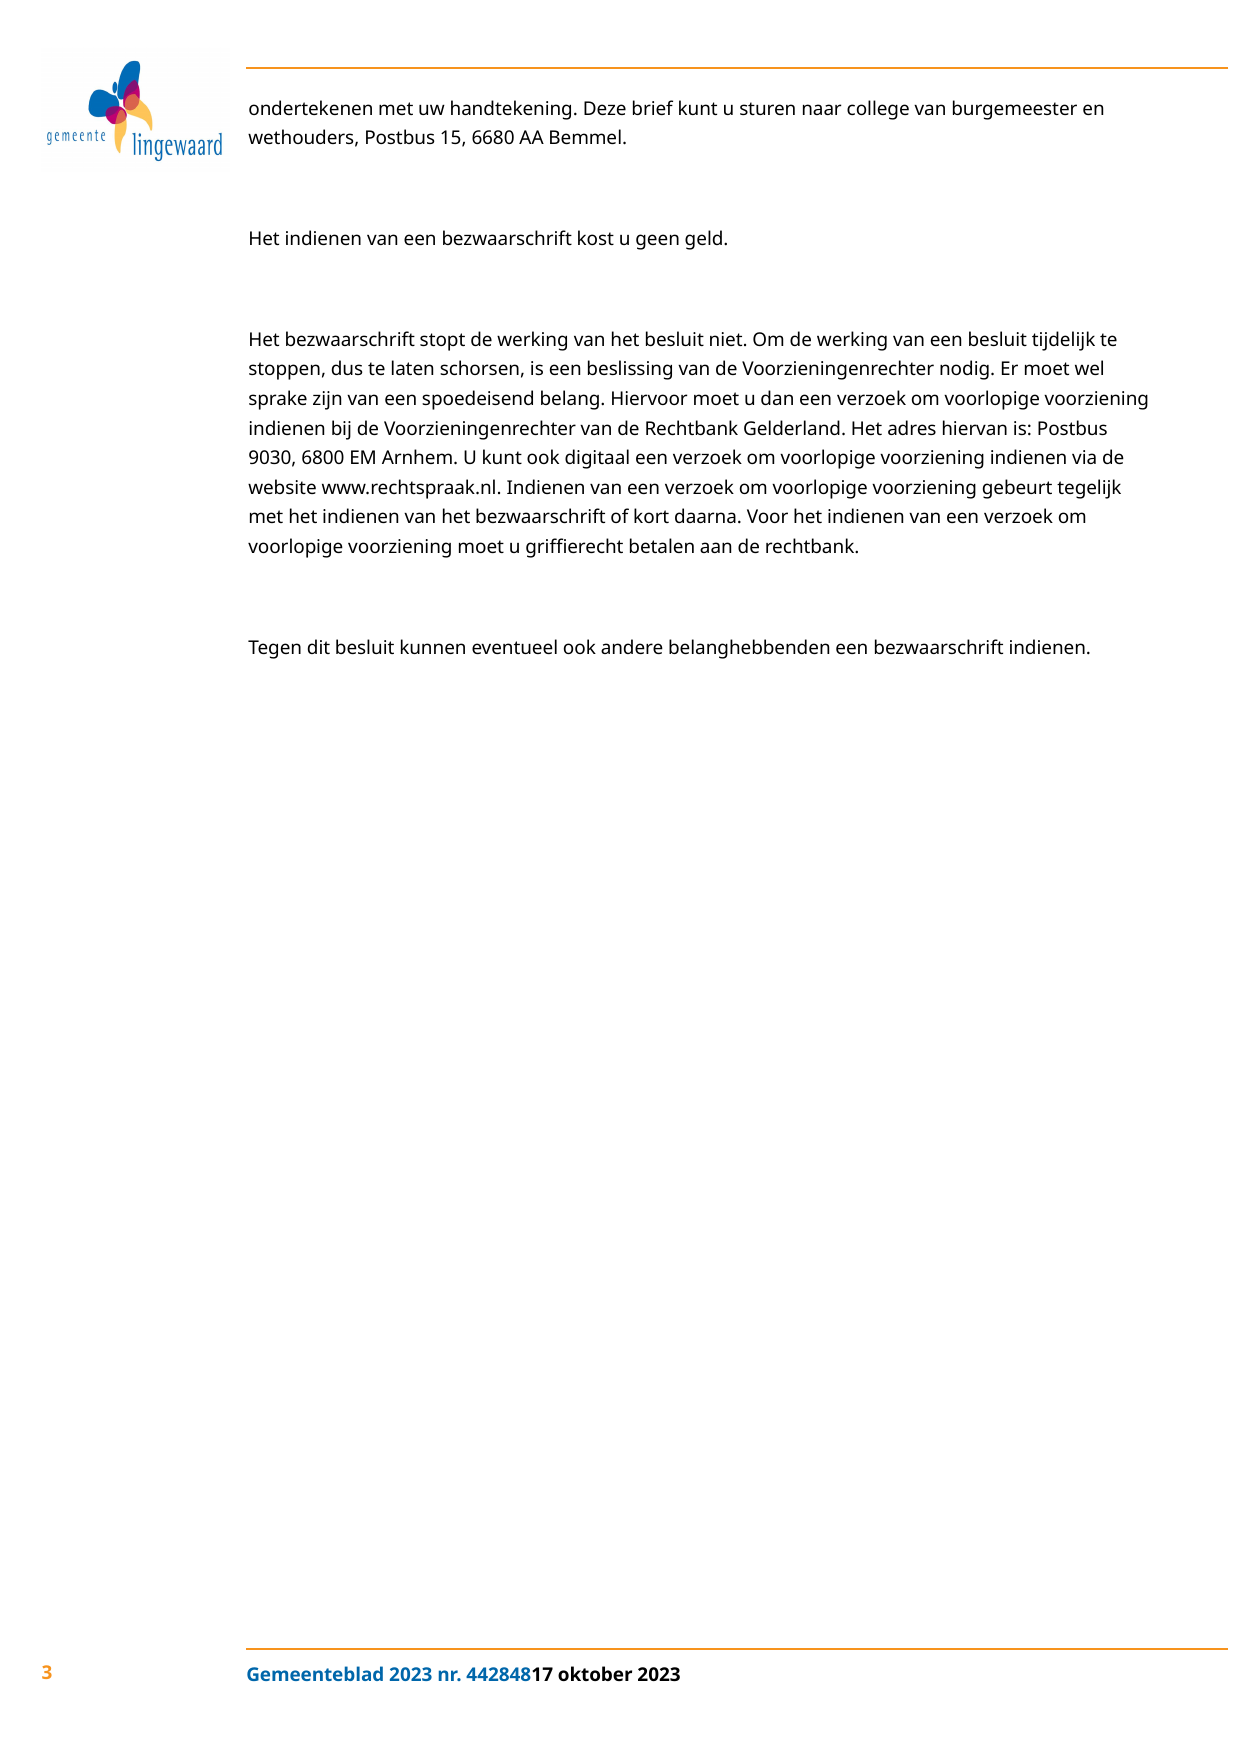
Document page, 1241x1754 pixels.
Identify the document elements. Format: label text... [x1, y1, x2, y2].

picture [41, 47, 231, 172]
text Het bezwaarschrift stopt de werking van het besluit niet. Om de werking van een besluit tijdelijk te stoppen, dus te laten schorsen, is een beslissing van de Voorzieningenrechter nodig. Er moet wel sprake zijn van een spoedeisend belang. Hiervoor moet u dan een verzoek om voorlopige voorziening indienen bij de Voorzieningenrechter van de Rechtbank Gelderland. Het adres hiervan is: Postbus 9030, 6800 EM Arnhem. U kunt ook digitaal een verzoek om voorlopige voorziening indienen via de website www.rechtspraak.nl. Indienen van een verzoek om voorlopige voorziening gebeurt tegelijk met het indienen van het bezwaarschrift of kort daarna. Voor het indienen van een verzoek om voorlopige voorziening moet u griffierecht betalen aan de rechtbank. [248, 326, 1152, 559]
text Tegen dit besluit kunnen eventueel ook andere belanghebbenden een bezwaarschrift indienen. [248, 634, 1152, 660]
text Het indienen van een bezwaarschrift kost u geen geld. [248, 225, 1152, 251]
text ondertekenen met uw handtekening. Deze brief kunt u sturen naar college van burgemeester en wethouders, Postbus 15, 6680 AA Bemmel. [248, 95, 1152, 150]
